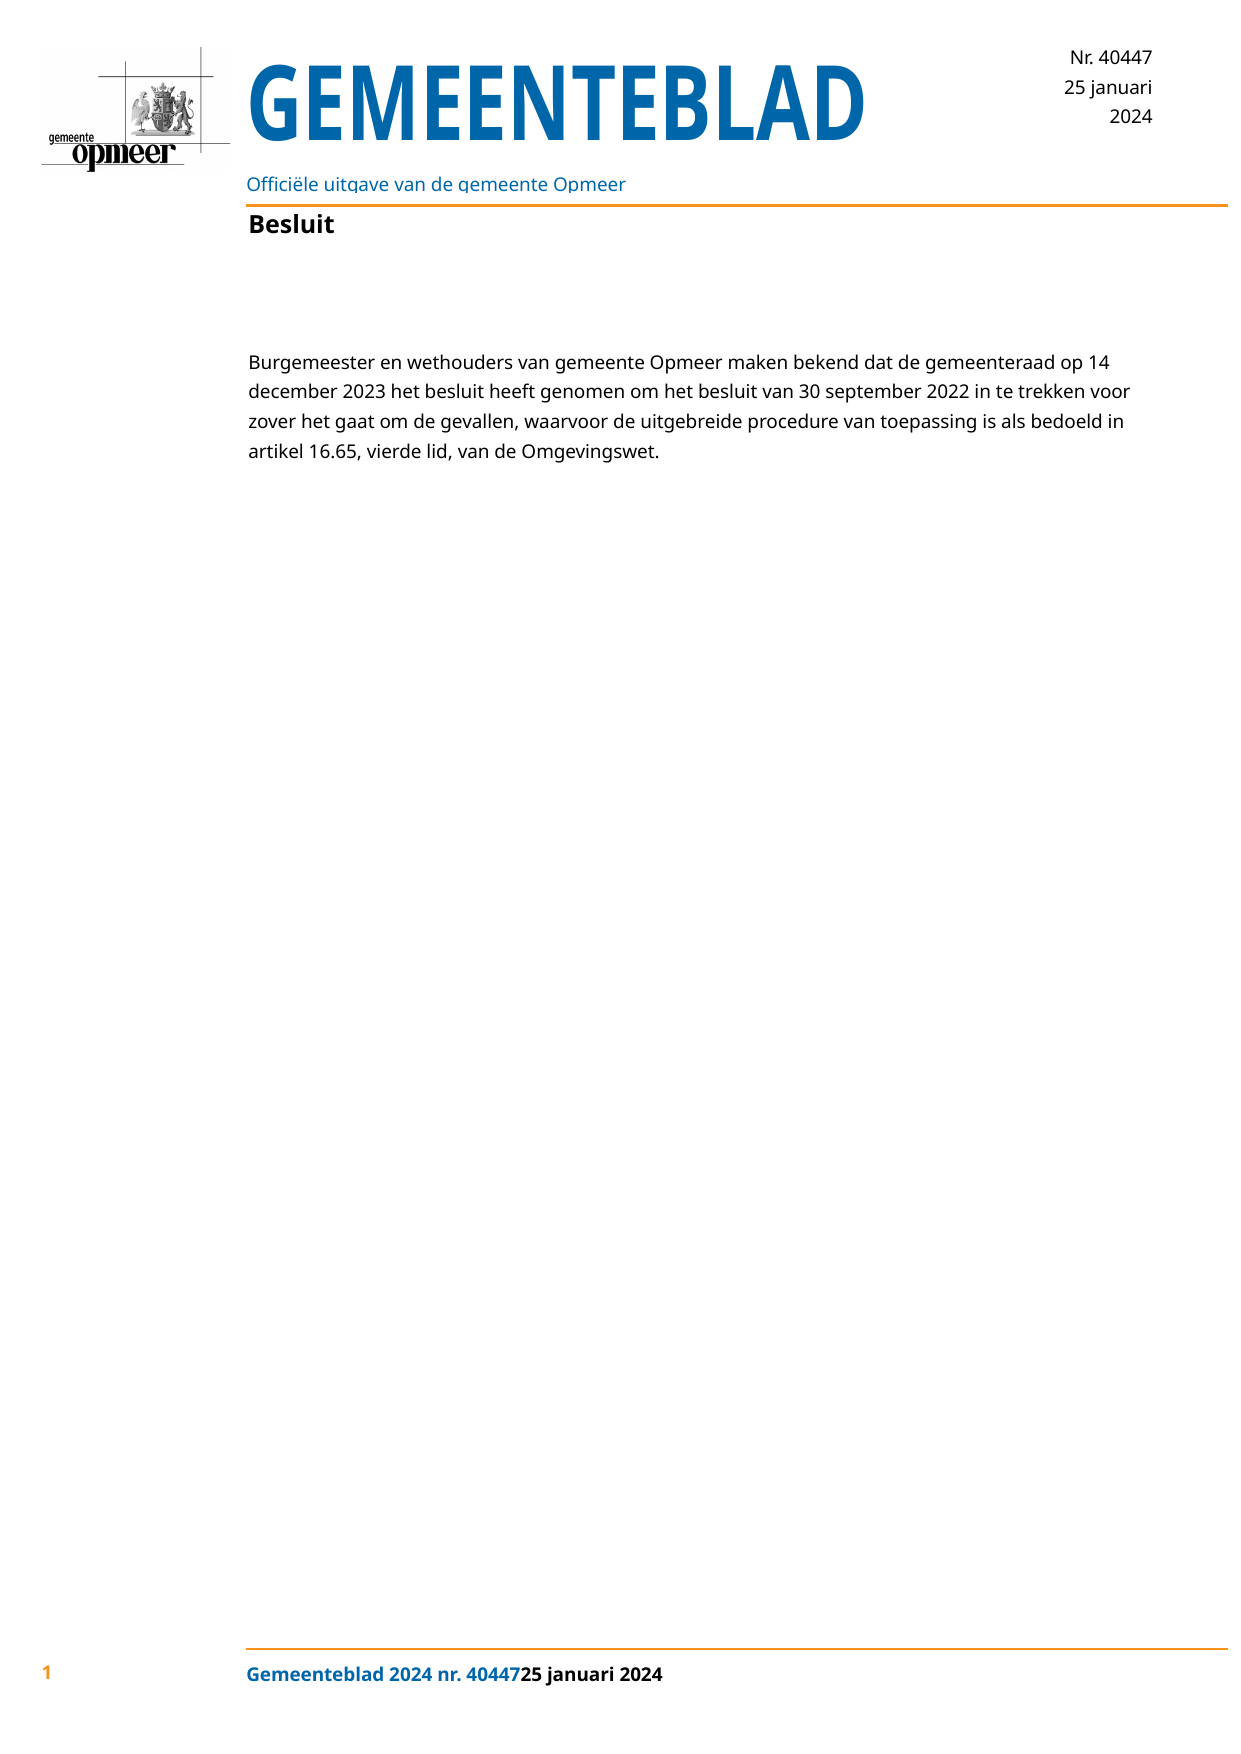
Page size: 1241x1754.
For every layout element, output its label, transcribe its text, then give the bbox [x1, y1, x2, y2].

text Burgemeester en wethouders van gemeente Opmeer maken bekend dat de gemeenteraad op 14 december 2023 het besluit heeft genomen om het besluit van 30 september 2022 in te trekken voor zover het gaat om de gevallen, waarvoor de uitgebreide procedure van toepassing is als bedoeld in artikel 16.65, vierde lid, van de Omgevingswet. [248, 349, 1152, 464]
text Besluit [248, 207, 1152, 241]
picture [41, 47, 231, 172]
